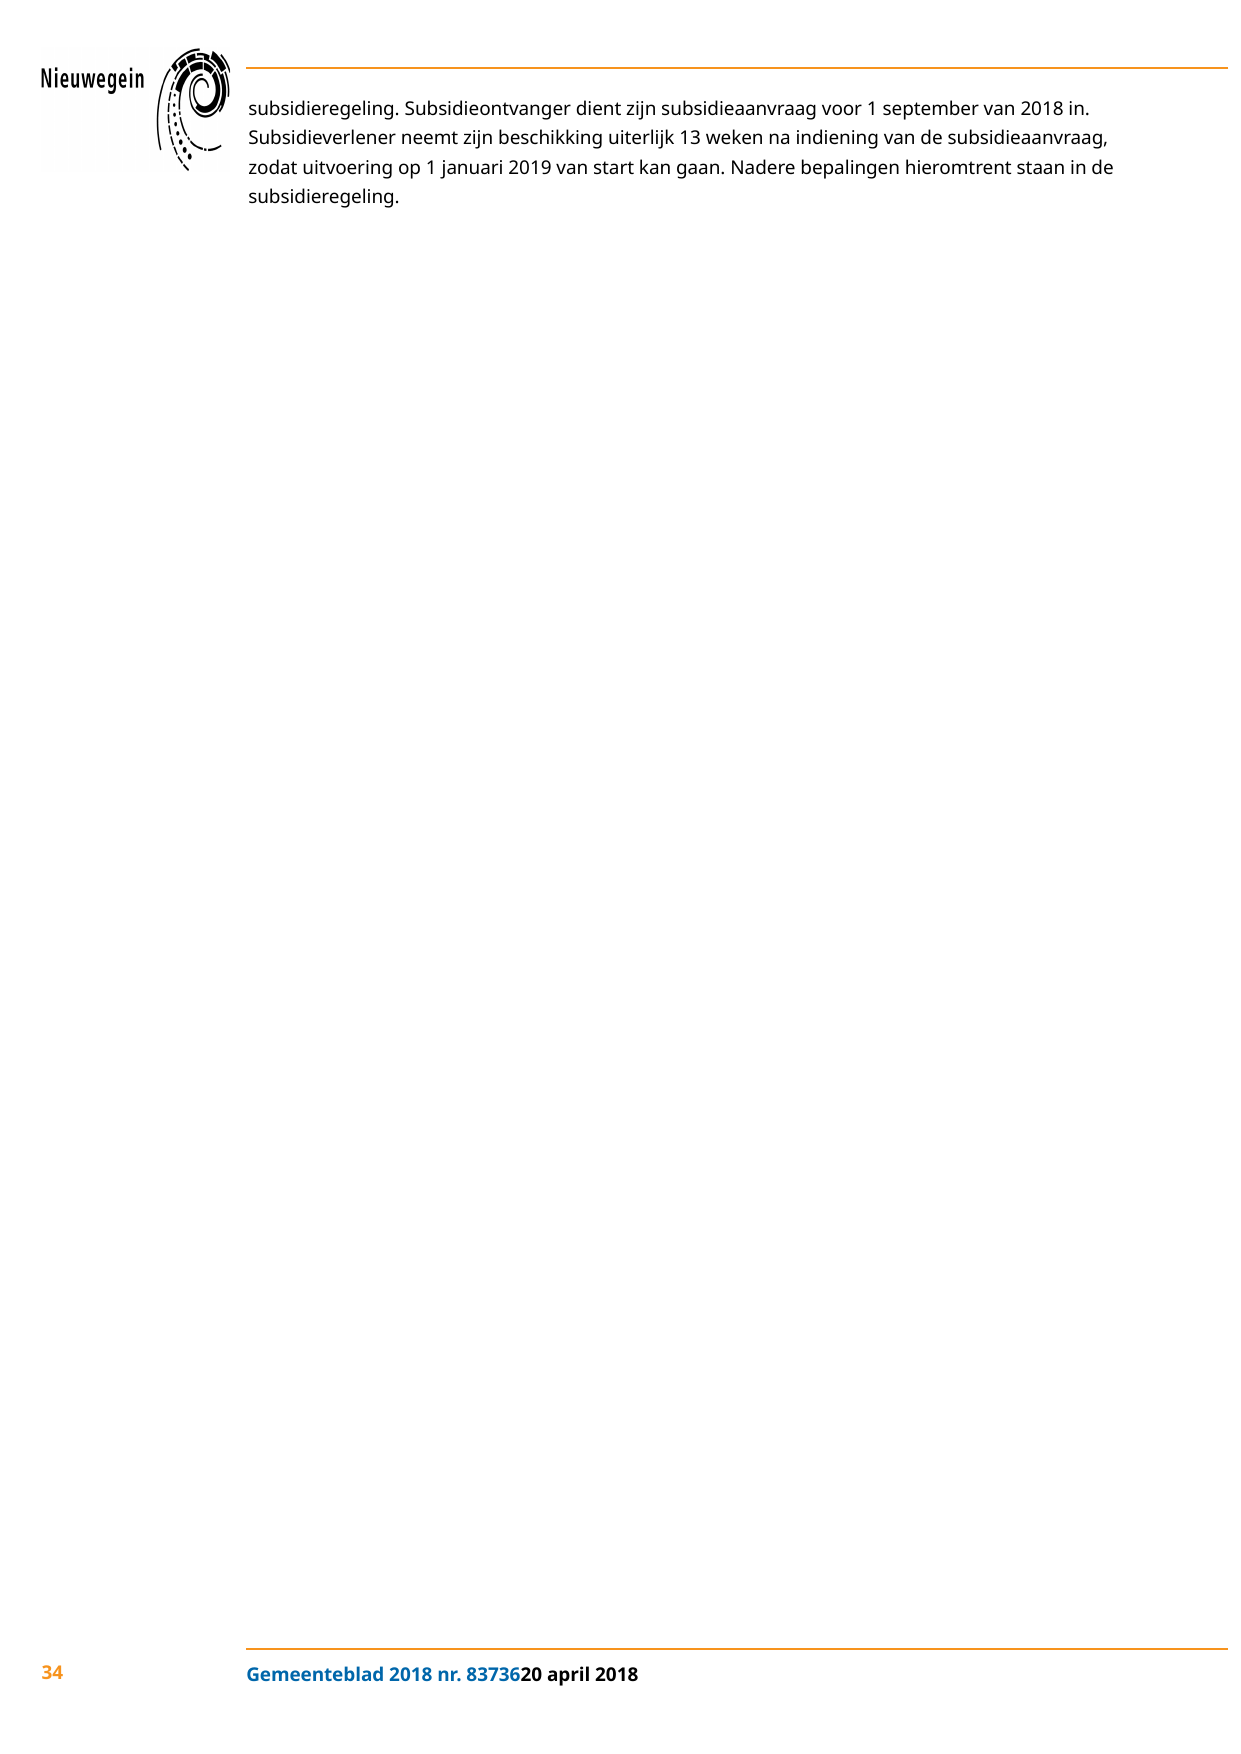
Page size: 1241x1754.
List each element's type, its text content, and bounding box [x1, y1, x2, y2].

text subsidieregeling. Subsidieontvanger dient zijn subsidieaanvraag voor 1 september van 2018 in. Subsidieverlener neemt zijn beschikking uiterlijk 13 weken na indiening van de subsidieaanvraag, zodat uitvoering op 1 januari 2019 van start kan gaan. Nadere bepalingen hieromtrent staan in de subsidieregeling. [248, 95, 1152, 209]
picture [41, 47, 231, 172]
